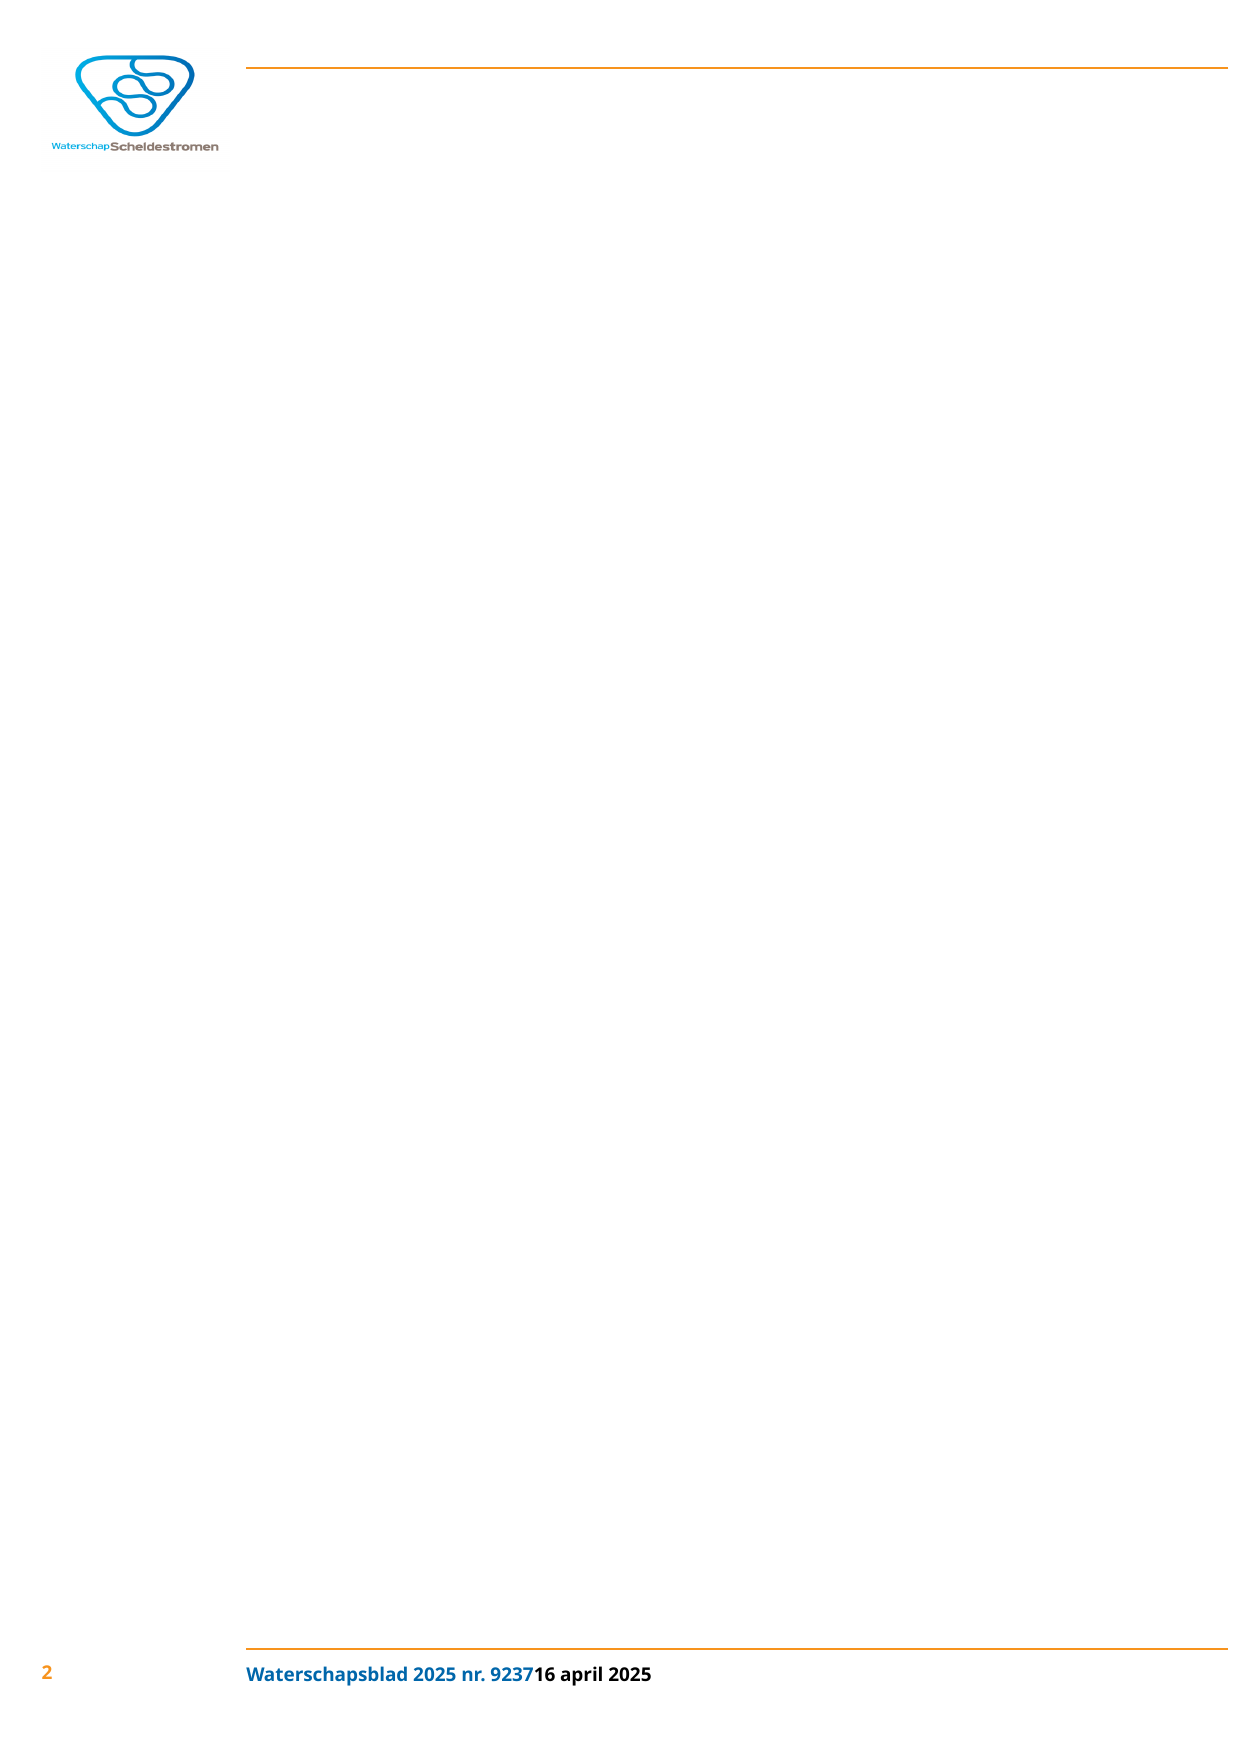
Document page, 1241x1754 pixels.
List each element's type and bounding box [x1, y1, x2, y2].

picture [41, 47, 231, 172]
